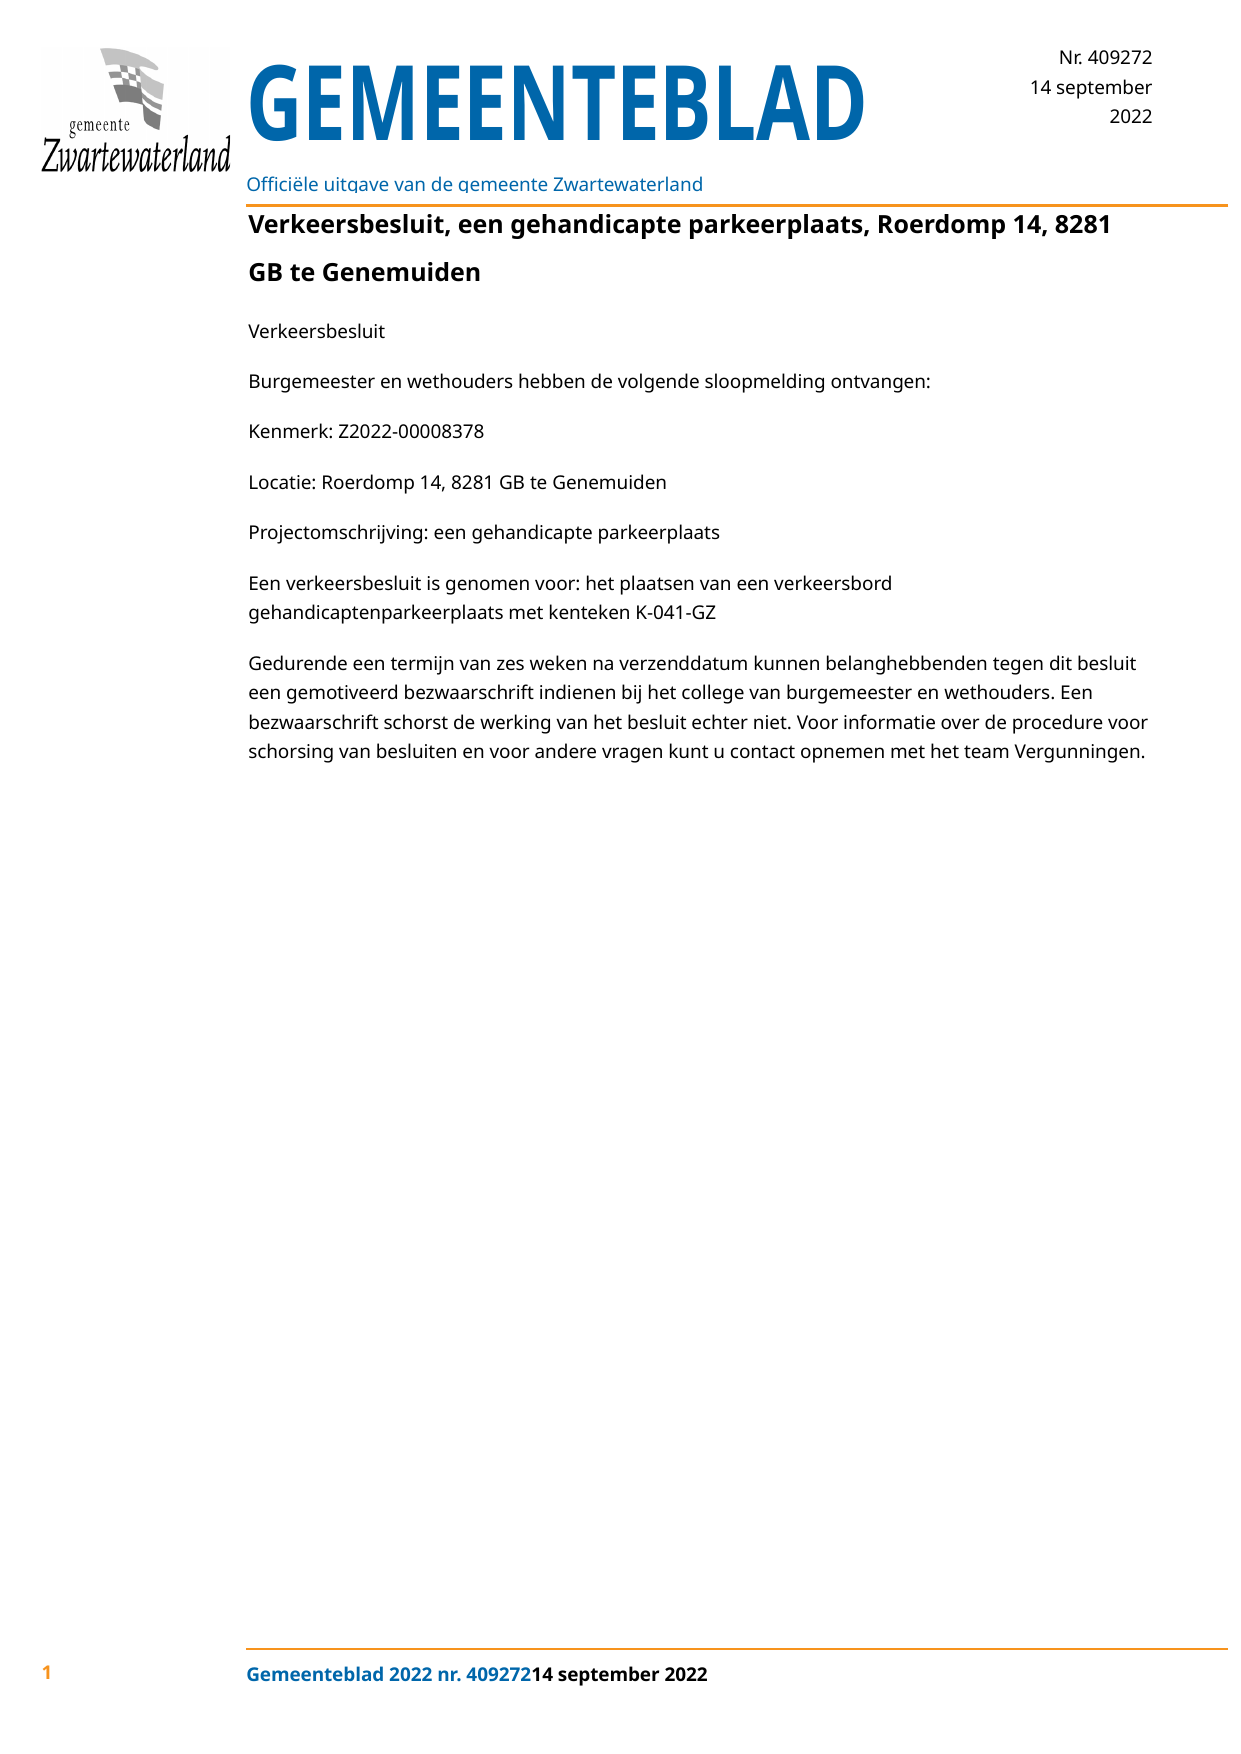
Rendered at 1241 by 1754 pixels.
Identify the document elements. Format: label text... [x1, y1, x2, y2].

text Verkeersbesluit [248, 318, 1152, 344]
text Kenmerk: Z2022-00008378 [248, 419, 1152, 444]
text Locatie: Roerdomp 14, 8281 GB te Genemuiden [248, 469, 1152, 495]
picture [41, 47, 231, 172]
text Burgemeester en wethouders hebben de volgende sloopmelding ontvangen: [248, 368, 1152, 394]
text Een verkeersbesluit is genomen voor: het plaatsen van een verkeersbord gehandicaptenparkeerplaats met kenteken K-041-GZ [248, 570, 1152, 625]
text Gedurende een termijn van zes weken na verzenddatum kunnen belanghebbenden tegen dit besluit een gemotiveerd bezwaarschrift indienen bij het college van burgemeester en wethouders. Een bezwaarschrift schorst de werking van het besluit echter niet. Voor informatie over de procedure voor schorsing van besluiten en voor andere vragen kunt u contact opnemen met het team Vergunningen. [248, 650, 1152, 764]
text Verkeersbesluit, een gehandicapte parkeerplaats, Roerdomp 14, 8281 GB te Genemuiden [248, 207, 1152, 288]
text Projectomschrijving: een gehandicapte parkeerplaats [248, 519, 1152, 545]
